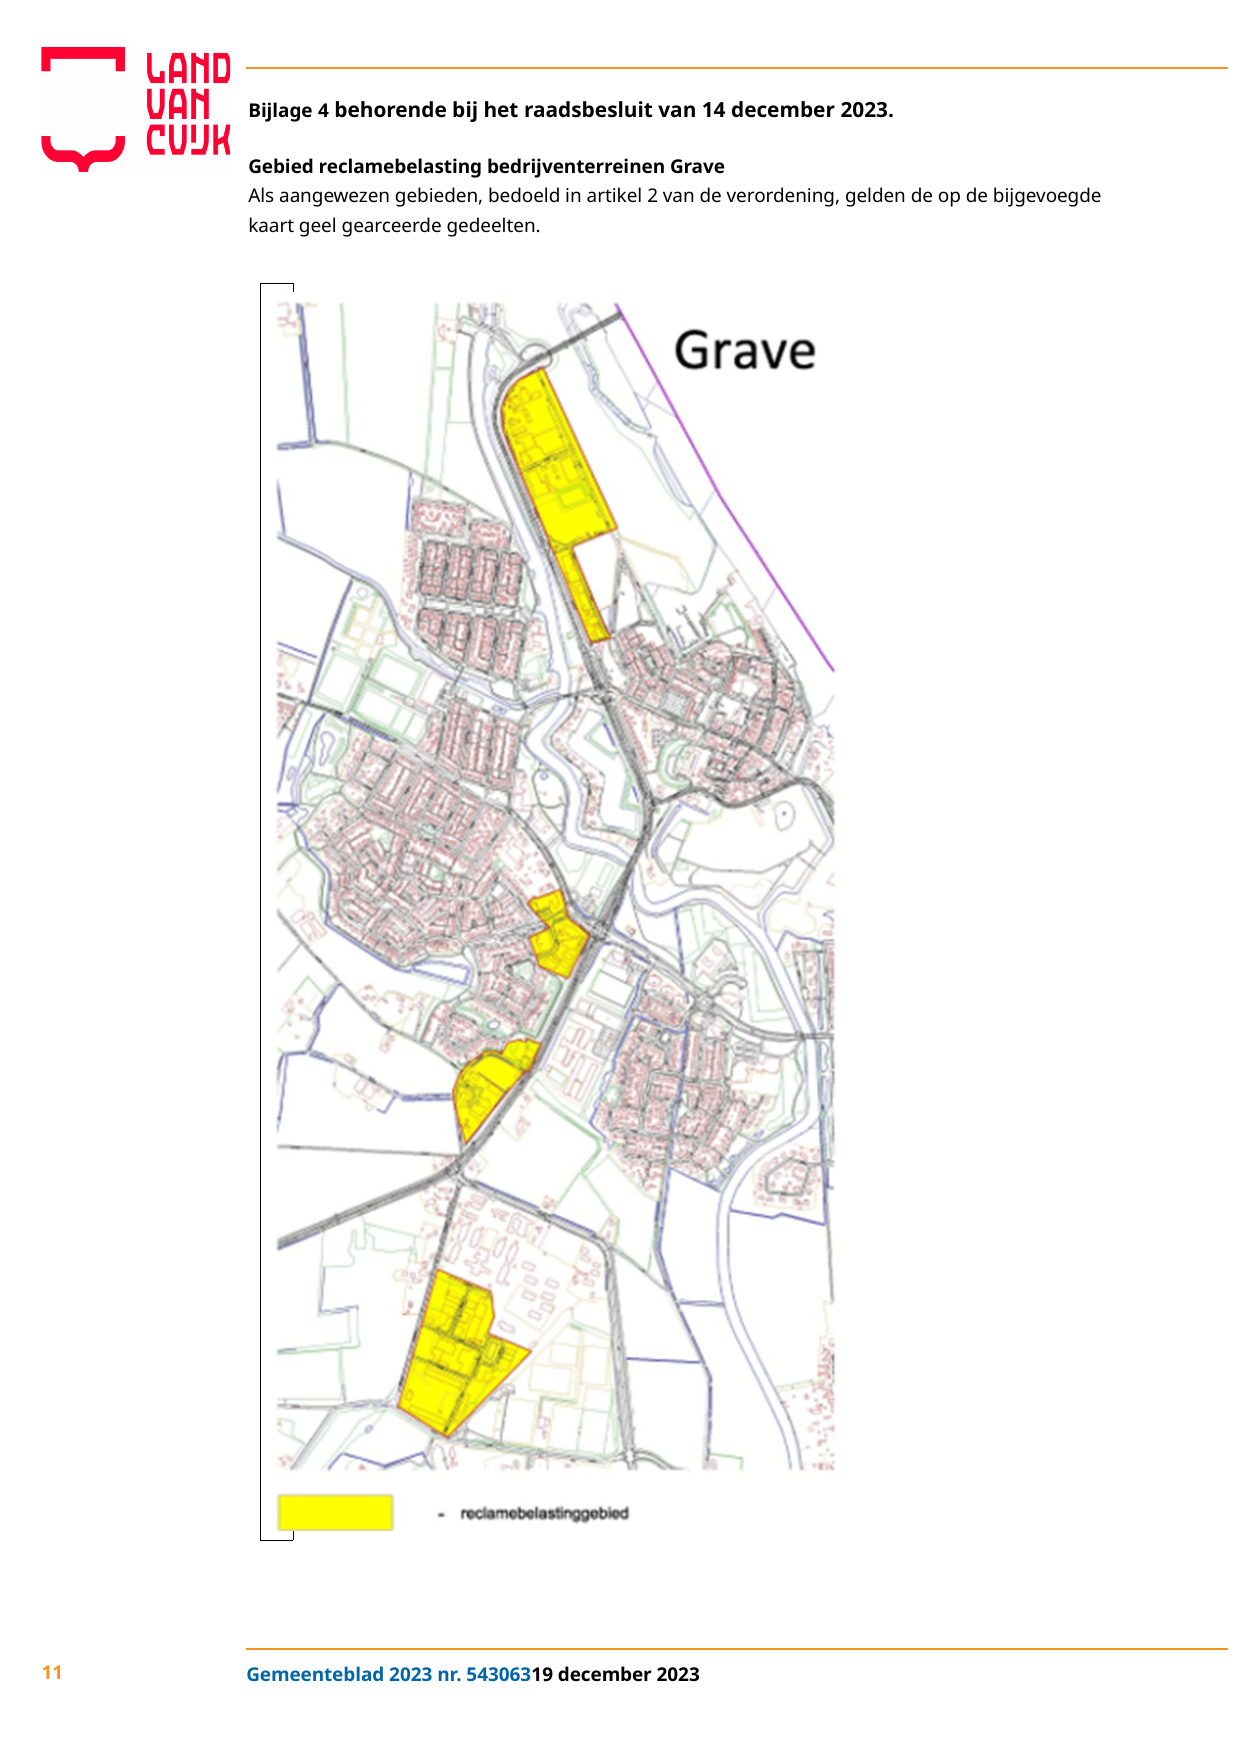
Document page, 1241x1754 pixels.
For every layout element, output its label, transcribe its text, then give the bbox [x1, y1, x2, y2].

text Gebied reclamebelasting bedrijventerreinen Grave [248, 153, 1152, 179]
picture [41, 47, 231, 172]
text Bijlage 4 behorende bij het raadsbesluit van 14 december 2023. [248, 95, 1152, 123]
text Als aangewezen gebieden, bedoeld in artikel 2 van de verordening, gelden de op de bijgevoegde kaart geel gearceerde gedeelten. [248, 182, 1152, 238]
picture [268, 292, 860, 1531]
